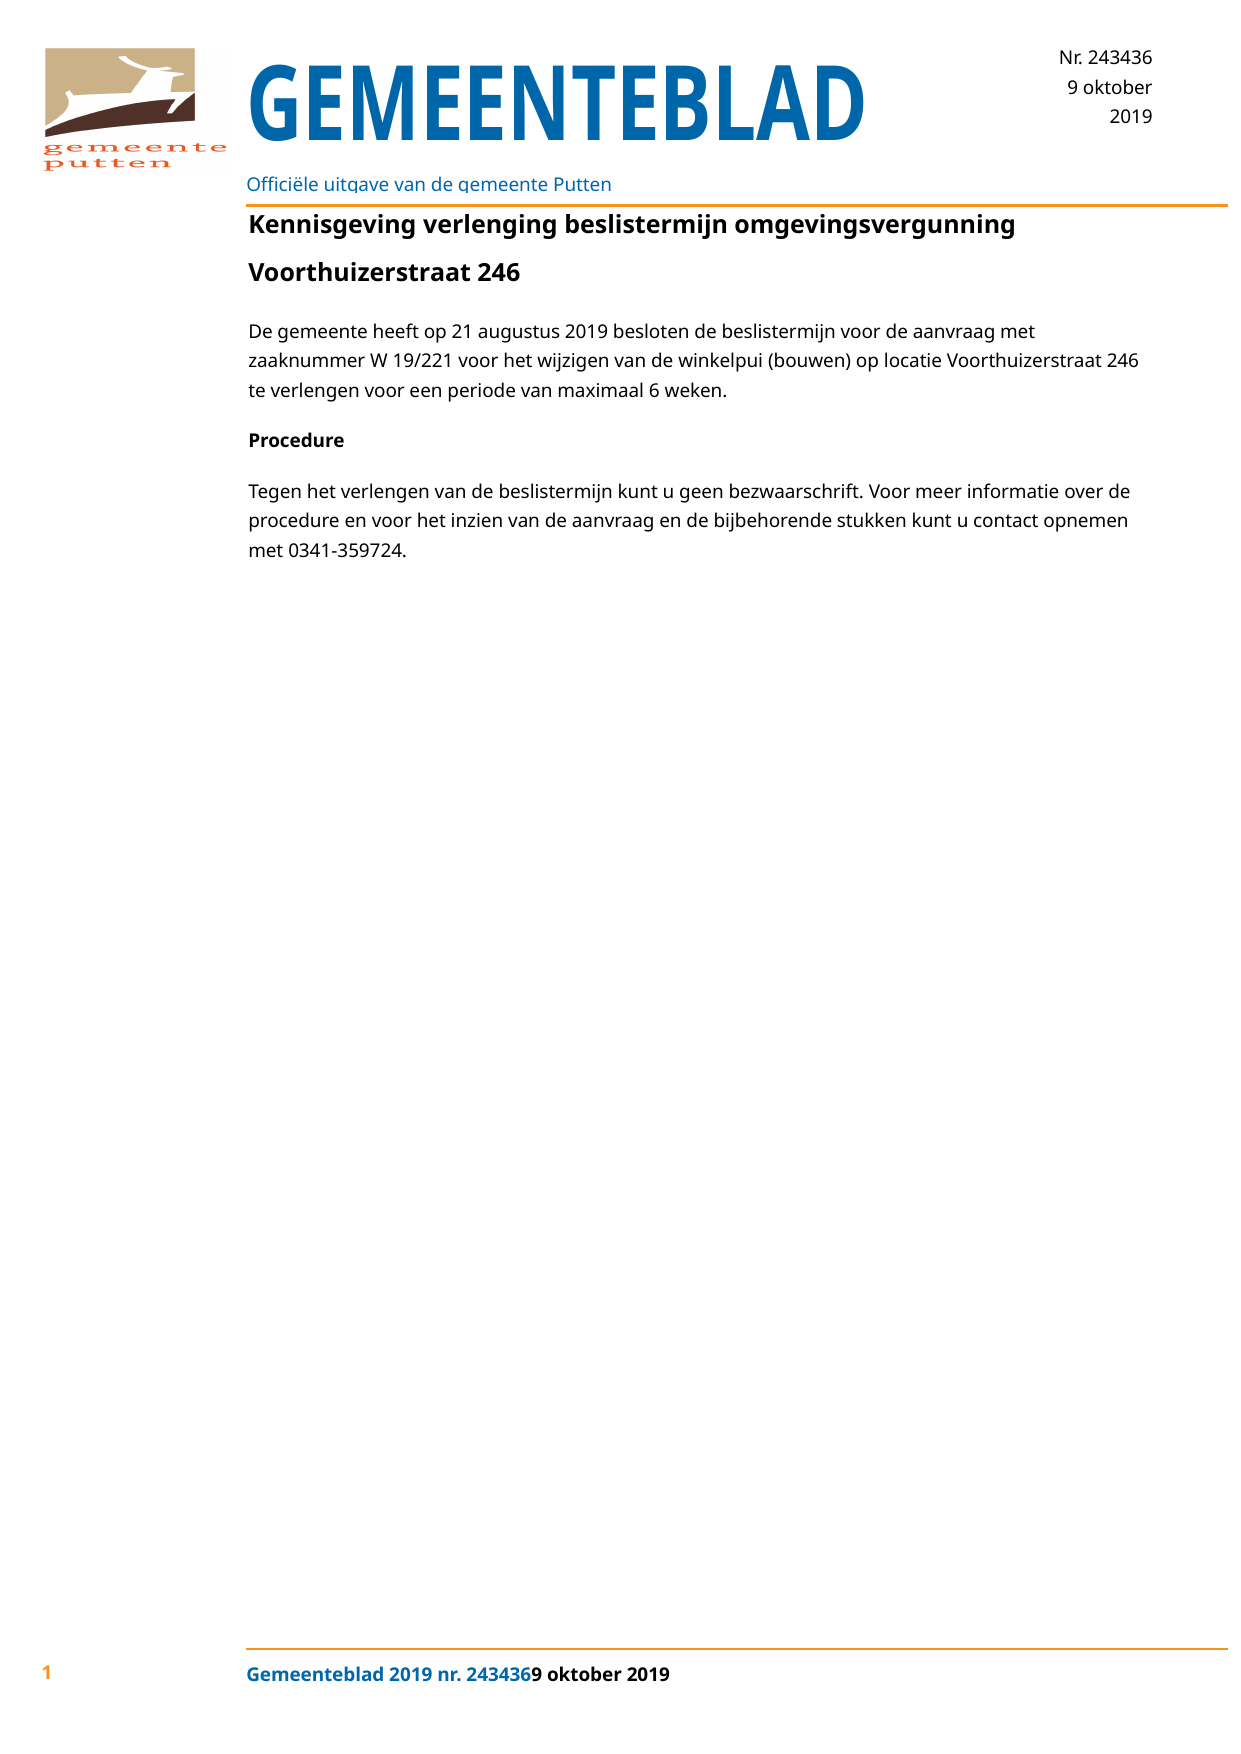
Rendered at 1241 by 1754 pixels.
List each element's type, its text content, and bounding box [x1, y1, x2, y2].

text Procedure [248, 427, 1152, 453]
text De gemeente heeft op 21 augustus 2019 besloten de beslistermijn voor de aanvraag met zaaknummer W 19/221 voor het wijzigen van de winkelpui (bouwen) op locatie Voorthuizerstraat 246 te verlengen voor een periode van maximaal 6 weken. [248, 318, 1152, 403]
text Tegen het verlengen van de beslistermijn kunt u geen bezwaarschrift. Voor meer informatie over de procedure en voor het inzien van de aanvraag en de bijbehorende stukken kunt u contact opnemen met 0341-359724. [248, 478, 1152, 563]
picture [41, 47, 231, 172]
text Kennisgeving verlenging beslistermijn omgevingsvergunning Voorthuizerstraat 246 [248, 207, 1152, 288]
